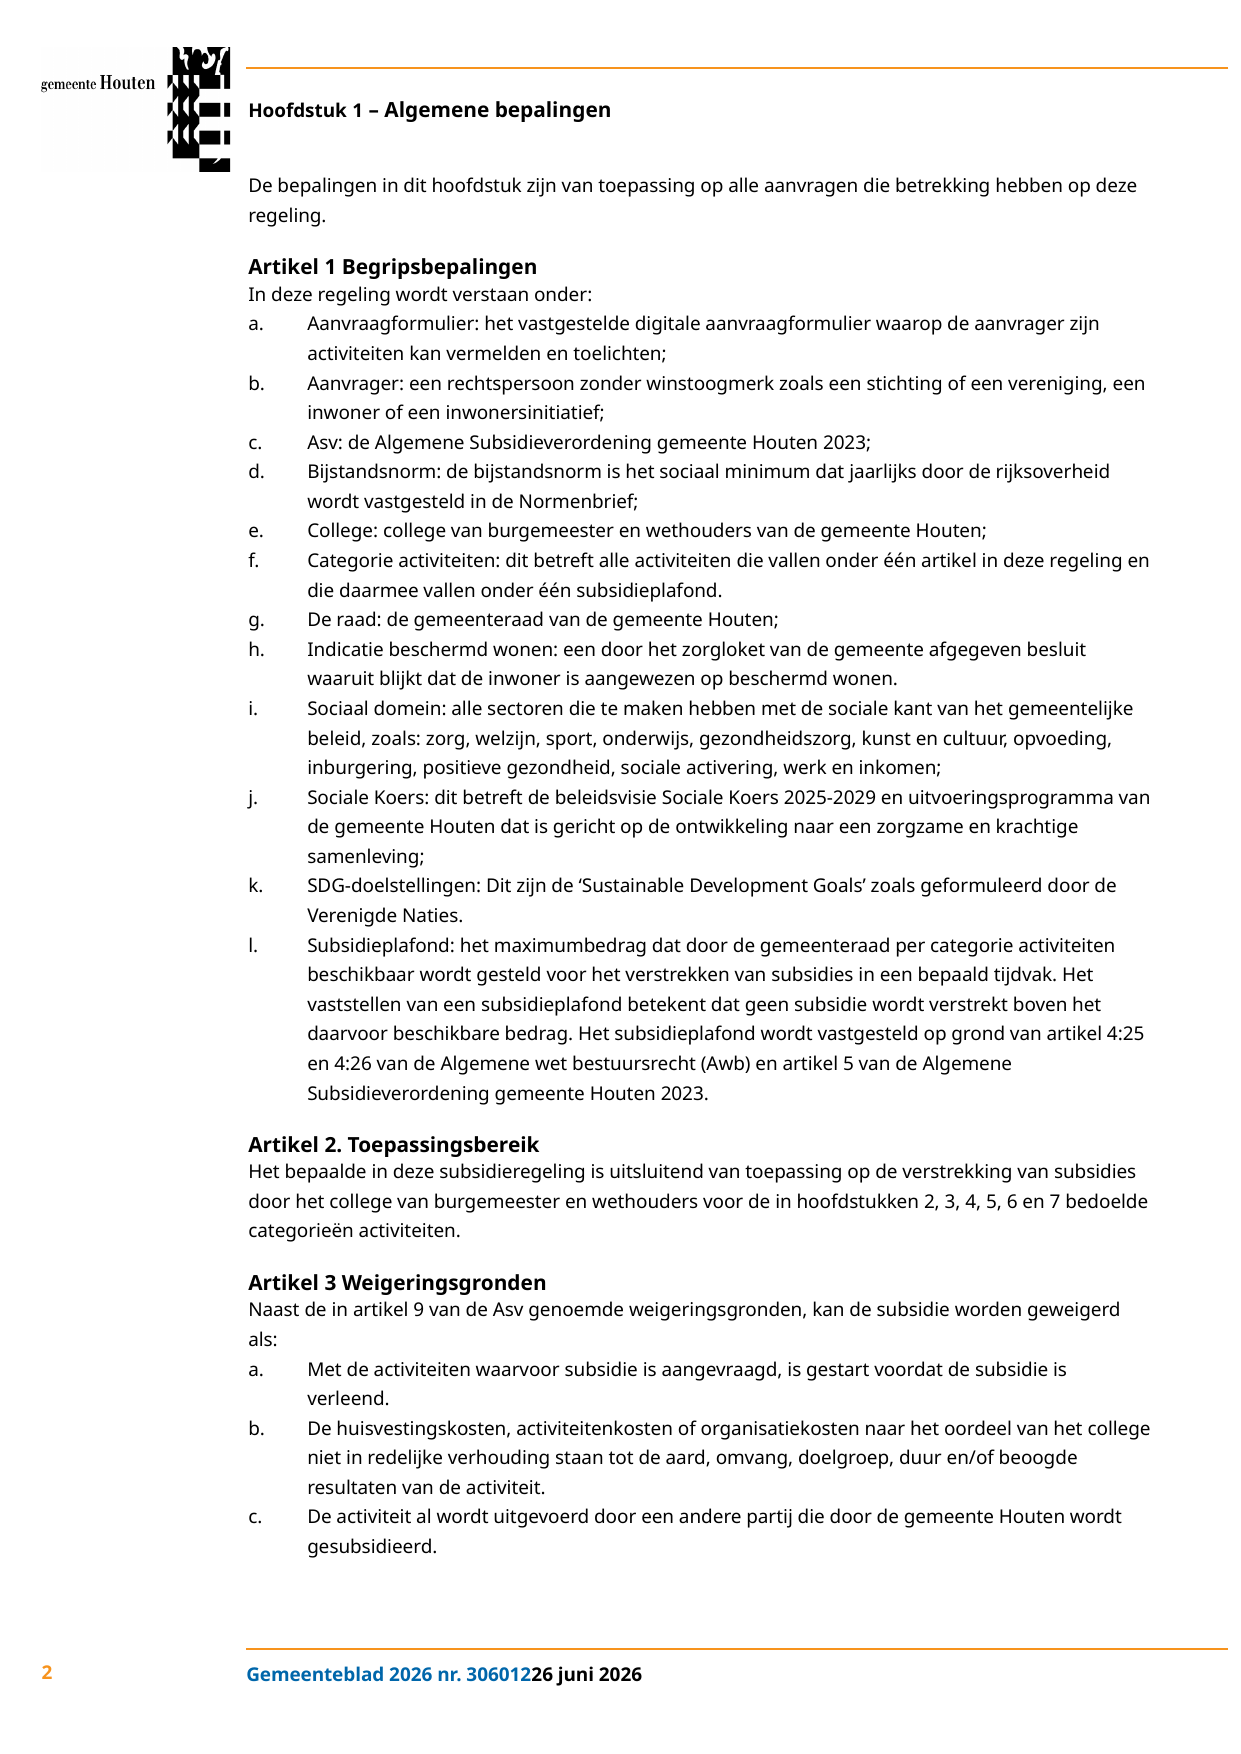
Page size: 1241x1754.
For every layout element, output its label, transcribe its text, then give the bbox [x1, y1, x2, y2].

list Subsidieplafond: het maximumbedrag dat door de gemeenteraad per categorie activiteiten beschikbaar wordt gesteld voor het verstrekken van subsidies in een bepaald tijdvak. Het vaststellen van een subsidieplafond betekent dat geen subsidie wordt verstrekt boven het daarvoor beschikbare bedrag. Het subsidieplafond wordt vastgesteld op grond van artikel 4:25 en 4:26 van de Algemene wet bestuursrecht (Awb) en artikel 5 van de Algemene Subsidieverordening gemeente Houten 2023. [248, 932, 1152, 1105]
text Hoofdstuk 1 – Algemene bepalingen [248, 95, 1152, 123]
list De huisvestingskosten, activiteitenkosten of organisatiekosten naar het oordeel van het college niet in redelijke verhouding staan tot de aard, omvang, doelgroep, duur en/of beoogde resultaten van de activiteit. [248, 1415, 1152, 1500]
list Aanvrager: een rechtspersoon zonder winstoogmerk zoals een stichting of een vereniging, een inwoner of een inwonersinitiatief; [248, 370, 1152, 425]
list Aanvraagformulier: het vastgestelde digitale aanvraagformulier waarop de aanvrager zijn activiteiten kan vermelden en toelichten; [248, 311, 1152, 366]
text Artikel 1 Begripsbepalingen [248, 252, 1152, 281]
text In deze regeling wordt verstaan onder: [248, 281, 1152, 307]
picture [41, 47, 231, 172]
list De activiteit al wordt uitgevoerd door een andere partij die door de gemeente Houten wordt gesubsidieerd. [248, 1504, 1152, 1559]
list College: college van burgemeester en wethouders van de gemeente Houten; [248, 518, 1152, 543]
list Indicatie beschermd wonen: een door het zorgloket van de gemeente afgegeven besluit waaruit blijkt dat de inwoner is aangewezen op beschermd wonen. [248, 636, 1152, 691]
list Sociaal domein: alle sectoren die te maken hebben met de sociale kant van het gemeentelijke beleid, zoals: zorg, welzijn, sport, onderwijs, gezondheidszorg, kunst en cultuur, opvoeding, inburgering, positieve gezondheid, sociale activering, werk en inkomen; [248, 695, 1152, 780]
list SDG-doelstellingen: Dit zijn de ‘Sustainable Development Goals’ zoals geformuleerd door de Verenigde Naties. [248, 873, 1152, 928]
text Het bepaalde in deze subsidieregeling is uitsluitend van toepassing op de verstrekking van subsidies door het college van burgemeester en wethouders voor de in hoofdstukken 2, 3, 4, 5, 6 en 7 bedoelde categorieën activiteiten. [248, 1158, 1152, 1243]
list Categorie activiteiten: dit betreft alle activiteiten die vallen onder één artikel in deze regeling en die daarmee vallen onder één subsidieplafond. [248, 547, 1152, 602]
list Met de activiteiten waarvoor subsidie is aangevraagd, is gestart voordat de subsidie is verleend. [248, 1356, 1152, 1411]
text Artikel 3 Weigeringsgronden [248, 1268, 1152, 1297]
text De bepalingen in dit hoofdstuk zijn van toepassing op alle aanvragen die betrekking hebben op deze regeling. [248, 172, 1152, 228]
text Naast de in artikel 9 van de Asv genoemde weigeringsgronden, kan de subsidie worden geweigerd als: [248, 1297, 1152, 1352]
list Asv: de Algemene Subsidieverordening gemeente Houten 2023; [248, 429, 1152, 454]
list Sociale Koers: dit betreft de beleidsvisie Sociale Koers 2025-2029 en uitvoeringsprogramma van de gemeente Houten dat is gericht op de ontwikkeling naar een zorgzame en krachtige samenleving; [248, 784, 1152, 869]
list De raad: de gemeenteraad van de gemeente Houten; [248, 606, 1152, 632]
text Artikel 2. Toepassingsbereik [248, 1130, 1152, 1158]
list Bijstandsnorm: de bijstandsnorm is het sociaal minimum dat jaarlijks door de rijksoverheid wordt vastgesteld in de Normenbrief; [248, 458, 1152, 514]
